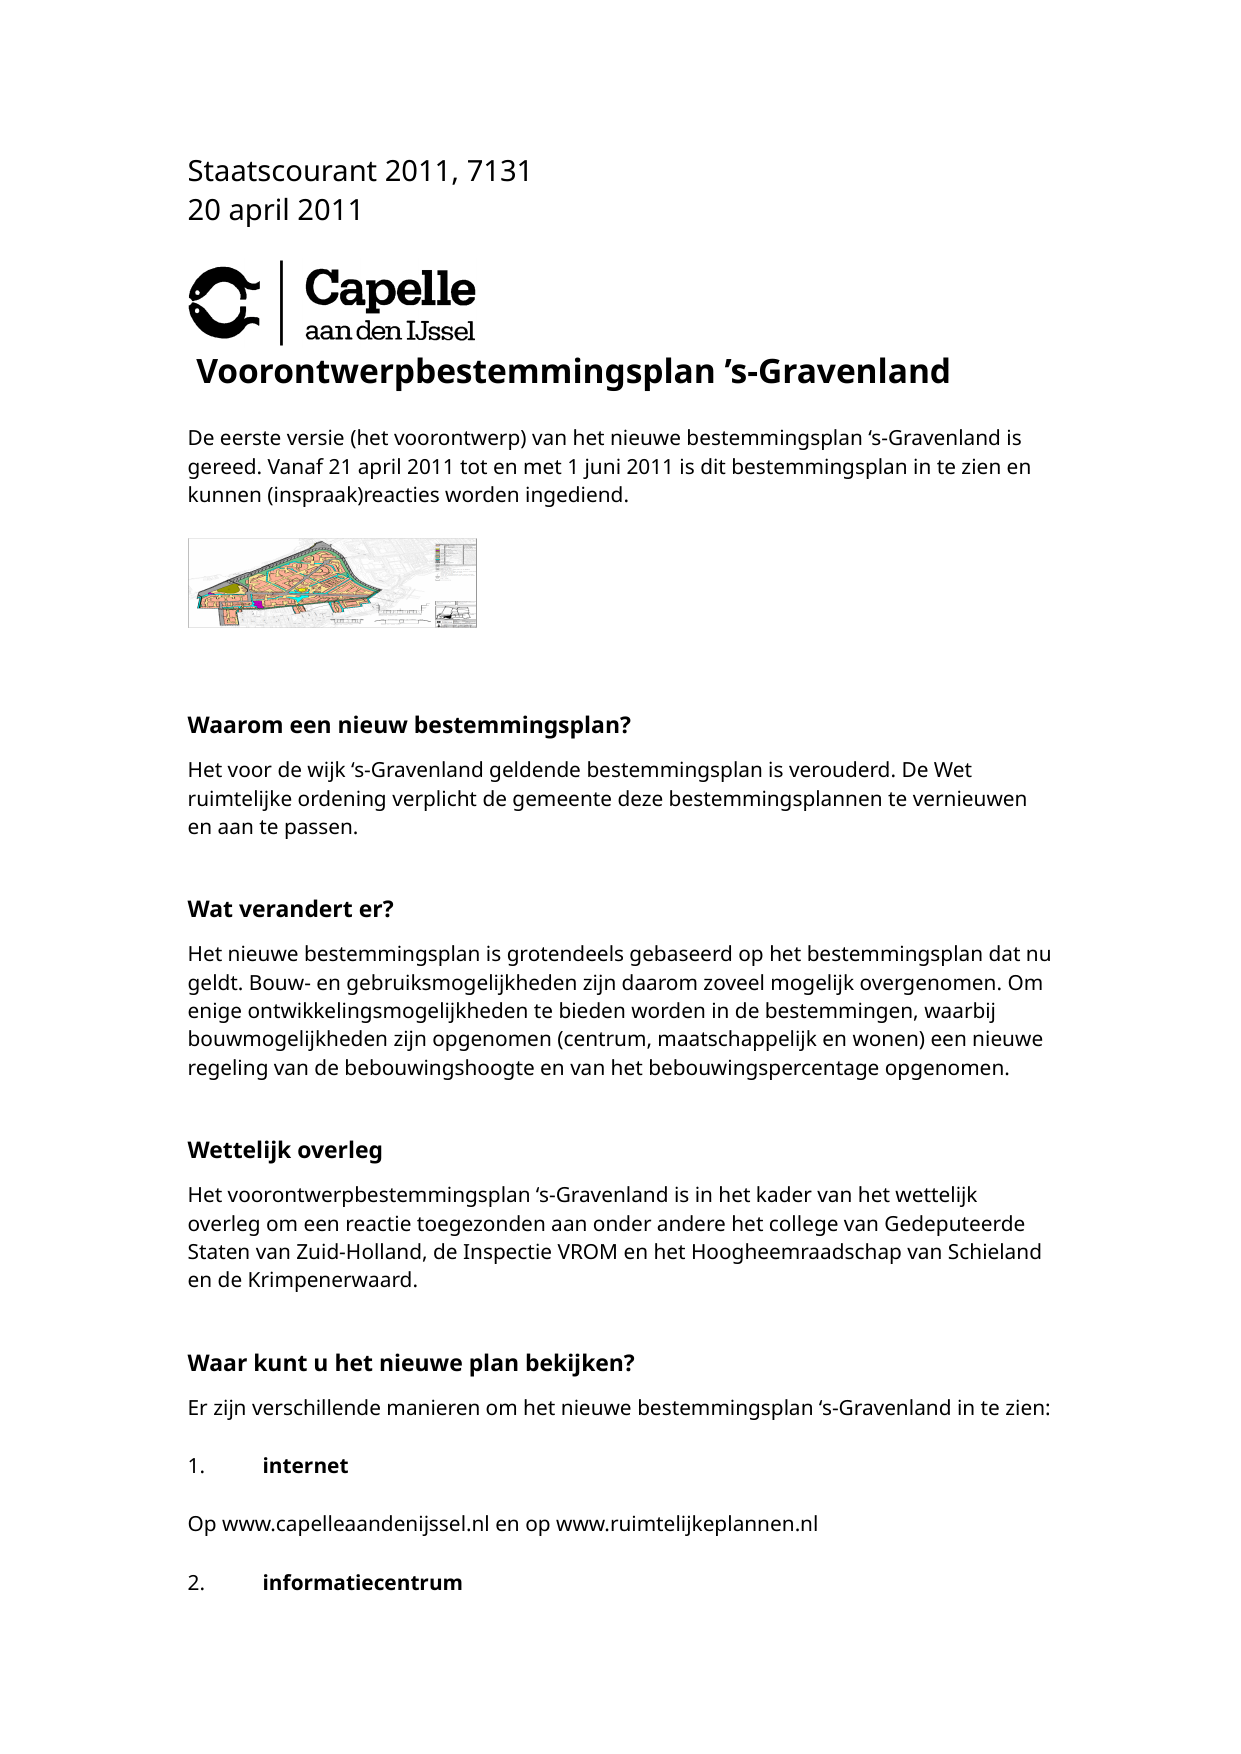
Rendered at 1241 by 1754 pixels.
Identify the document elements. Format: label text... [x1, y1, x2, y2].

text Er zijn verschillende manieren om het nieuwe bestemmingsplan ‘s-Gravenland in te zien: [187, 1393, 1053, 1421]
text De eerste versie (het voorontwerp) van het nieuwe bestemmingsplan ‘s-Gravenland is gereed. Vanaf 21 april 2011 tot en met 1 juni 2011 is dit bestemmingsplan in te zien en kunnen (inspraak)reacties worden ingediend. [187, 423, 1053, 509]
text Het voor de wijk ‘s-Gravenland geldende bestemmingsplan is verouderd. De Wet ruimtelijke ordening verplicht de gemeente deze bestemmingsplannen te vernieuwen en aan te passen. [187, 755, 1053, 841]
text Het nieuwe bestemmingsplan is grotendeels gebaseerd op het bestemmingsplan dat nu geldt. Bouw- en gebruiksmogelijkheden zijn daarom zoveel mogelijk overgenomen. Om enige ontwikkelingsmogelijkheden te bieden worden in de bestemmingen, waarbij bouwmogelijkheden zijn opgenomen (centrum, maatschappelijk en wonen) een nieuwe regeling van de bebouwingshoogte en van het bebouwingspercentage opgenomen. [187, 939, 1053, 1081]
subtitle Wat verandert er? [187, 893, 1053, 924]
list internet [187, 1451, 1053, 1479]
picture [187, 258, 477, 348]
picture [187, 538, 477, 628]
text Het voorontwerpbestemmingsplan ‘s-Gravenland is in het kader van het wettelijk overleg om een reactie toegezonden aan onder andere het college van Gedeputeerde Staten van Zuid-Holland, de Inspectie VROM en het Hoogheemraadschap van Schieland en de Krimpenerwaard. [187, 1180, 1053, 1294]
subtitle Wettelijk overleg [187, 1134, 1053, 1165]
text Op www.capelleaandenijssel.nl en op www.ruimtelijkeplannen.nl [187, 1509, 1053, 1538]
subtitle Voorontwerpbestemmingsplan ’s-Gravenland [187, 271, 1053, 393]
text 20 april 2011 [187, 190, 1053, 229]
subtitle Waar kunt u het nieuwe plan bekijken? [187, 1346, 1053, 1378]
subtitle Waarom een nieuw bestemmingsplan? [187, 709, 1053, 740]
text Staatscourant 2011, 7131 [187, 150, 1053, 190]
list informatiecentrum [187, 1568, 1053, 1596]
